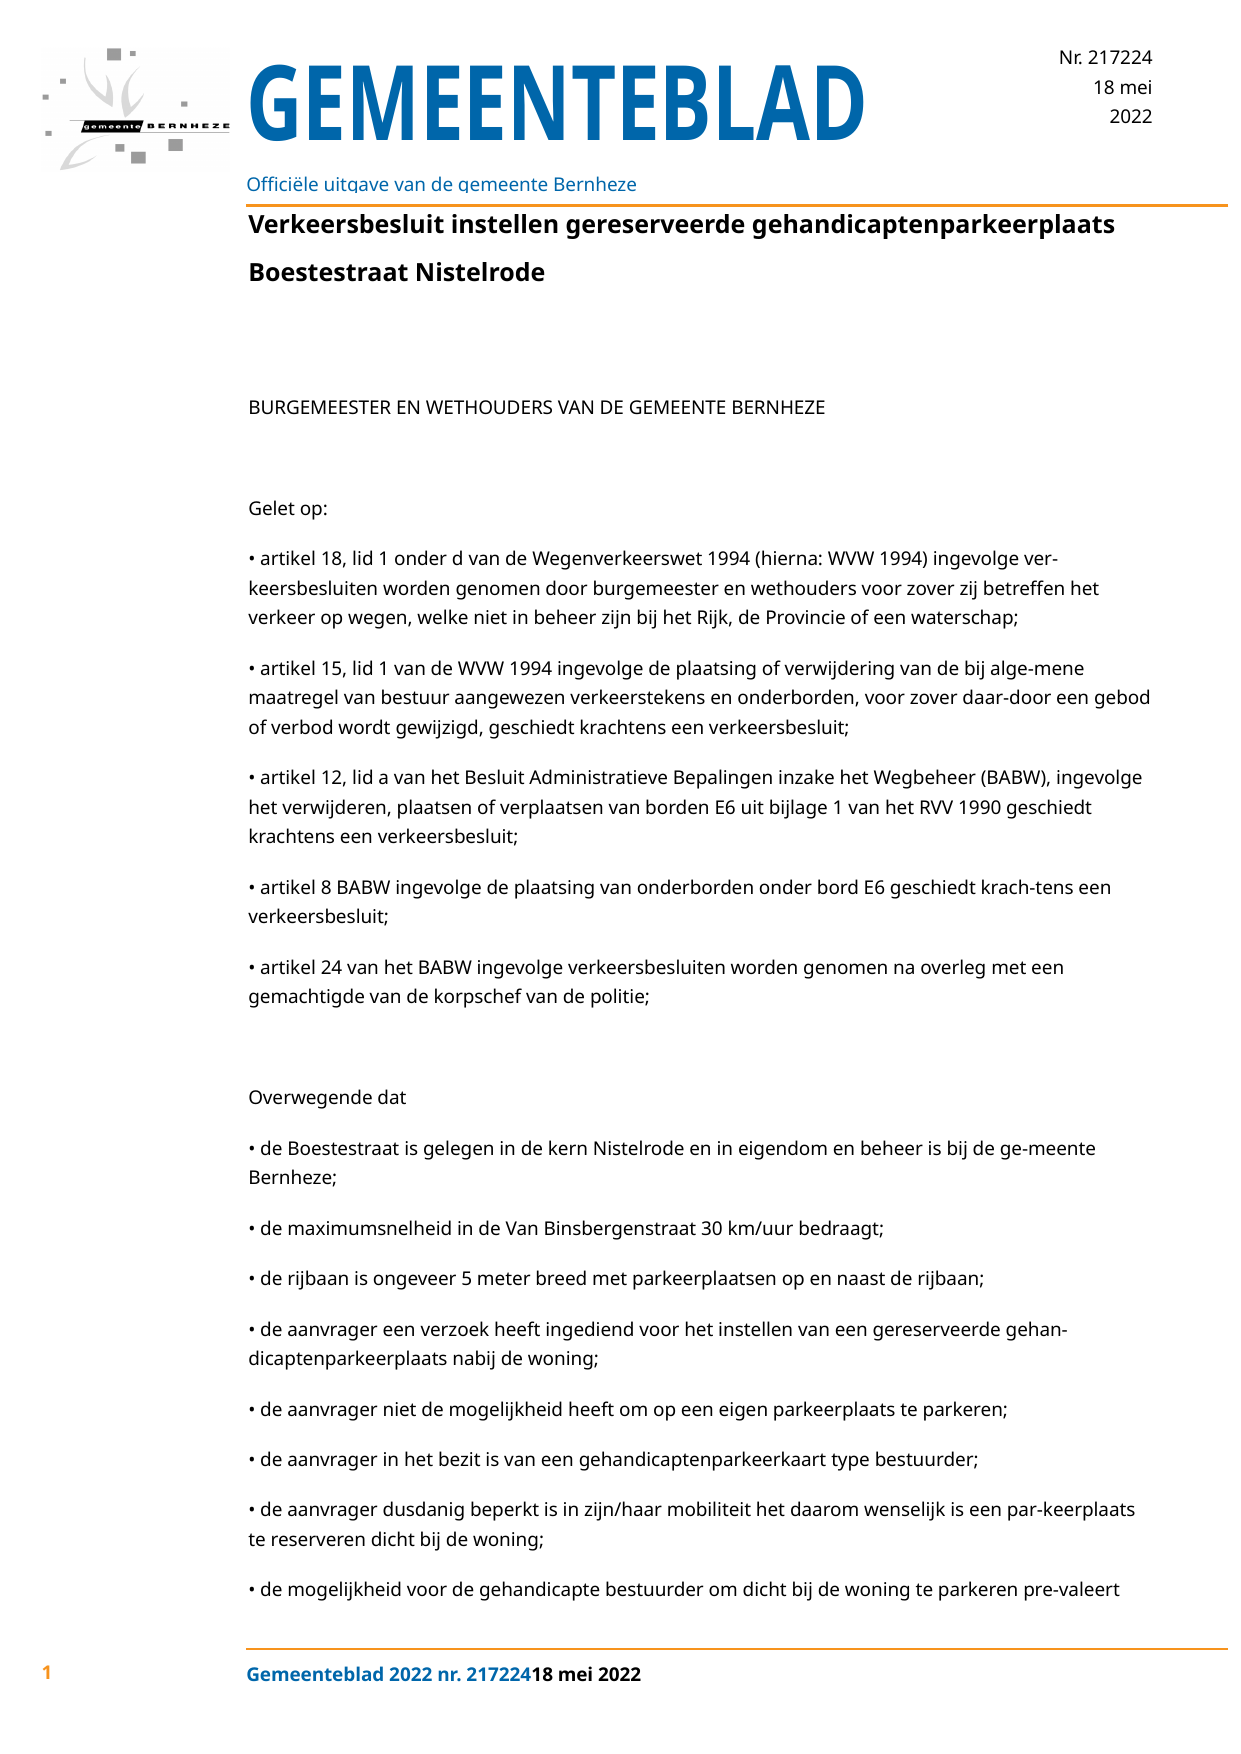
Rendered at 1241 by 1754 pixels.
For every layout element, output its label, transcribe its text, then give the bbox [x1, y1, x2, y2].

picture [41, 47, 231, 172]
text • de aanvrager in het bezit is van een gehandicaptenparkeerkaart type bestuurder; [248, 1446, 1152, 1472]
text Overwegende dat [248, 1084, 1152, 1110]
text • artikel 18, lid 1 onder d van de Wegenverkeerswet 1994 (hierna: WVW 1994) ingevolge ver-keersbesluiten worden genomen door burgemeester en wethouders voor zover zij betreffen het verkeer op wegen, welke niet in beheer zijn bij het Rijk, de Provincie of een waterschap; [248, 545, 1152, 630]
text • de mogelijkheid voor de gehandicapte bestuurder om dicht bij de woning te parkeren pre-valeert [248, 1577, 1152, 1602]
text • de Boestestraat is gelegen in de kern Nistelrode en in eigendom en beheer is bij de ge-meente Bernheze; [248, 1135, 1152, 1190]
text • artikel 8 BABW ingevolge de plaatsing van onderborden onder bord E6 geschiedt krach-tens een verkeersbesluit; [248, 874, 1152, 929]
text • artikel 15, lid 1 van de WVW 1994 ingevolge de plaatsing of verwijdering van de bij alge-mene maatregel van bestuur aangewezen verkeerstekens en onderborden, voor zover daar-door een gebod of verbod wordt gewijzigd, geschiedt krachtens een verkeersbesluit; [248, 655, 1152, 740]
text Gelet op: [248, 495, 1152, 521]
text BURGEMEESTER EN WETHOUDERS VAN DE GEMEENTE BERNHEZE [248, 394, 1152, 420]
text • de rijbaan is ongeveer 5 meter breed met parkeerplaatsen op en naast de rijbaan; [248, 1265, 1152, 1291]
text • artikel 24 van het BABW ingevolge verkeersbesluiten worden genomen na overleg met een gemachtigde van de korpschef van de politie; [248, 954, 1152, 1009]
text • de aanvrager dusdanig beperkt is in zijn/haar mobiliteit het daarom wenselijk is een par-keerplaats te reserveren dicht bij de woning; [248, 1497, 1152, 1552]
text • artikel 12, lid a van het Besluit Administratieve Bepalingen inzake het Wegbeheer (BABW), ingevolge het verwijderen, plaatsen of verplaatsen van borden E6 uit bijlage 1 van het RVV 1990 geschiedt krachtens een verkeersbesluit; [248, 764, 1152, 849]
text • de maximumsnelheid in de Van Binsbergenstraat 30 km/uur bedraagt; [248, 1215, 1152, 1241]
text • de aanvrager niet de mogelijkheid heeft om op een eigen parkeerplaats te parkeren; [248, 1396, 1152, 1421]
text Verkeersbesluit instellen gereserveerde gehandicaptenparkeerplaats Boestestraat Nistelrode [248, 207, 1152, 288]
text • de aanvrager een verzoek heeft ingediend voor het instellen van een gereserveerde gehan-dicaptenparkeerplaats nabij de woning; [248, 1316, 1152, 1371]
